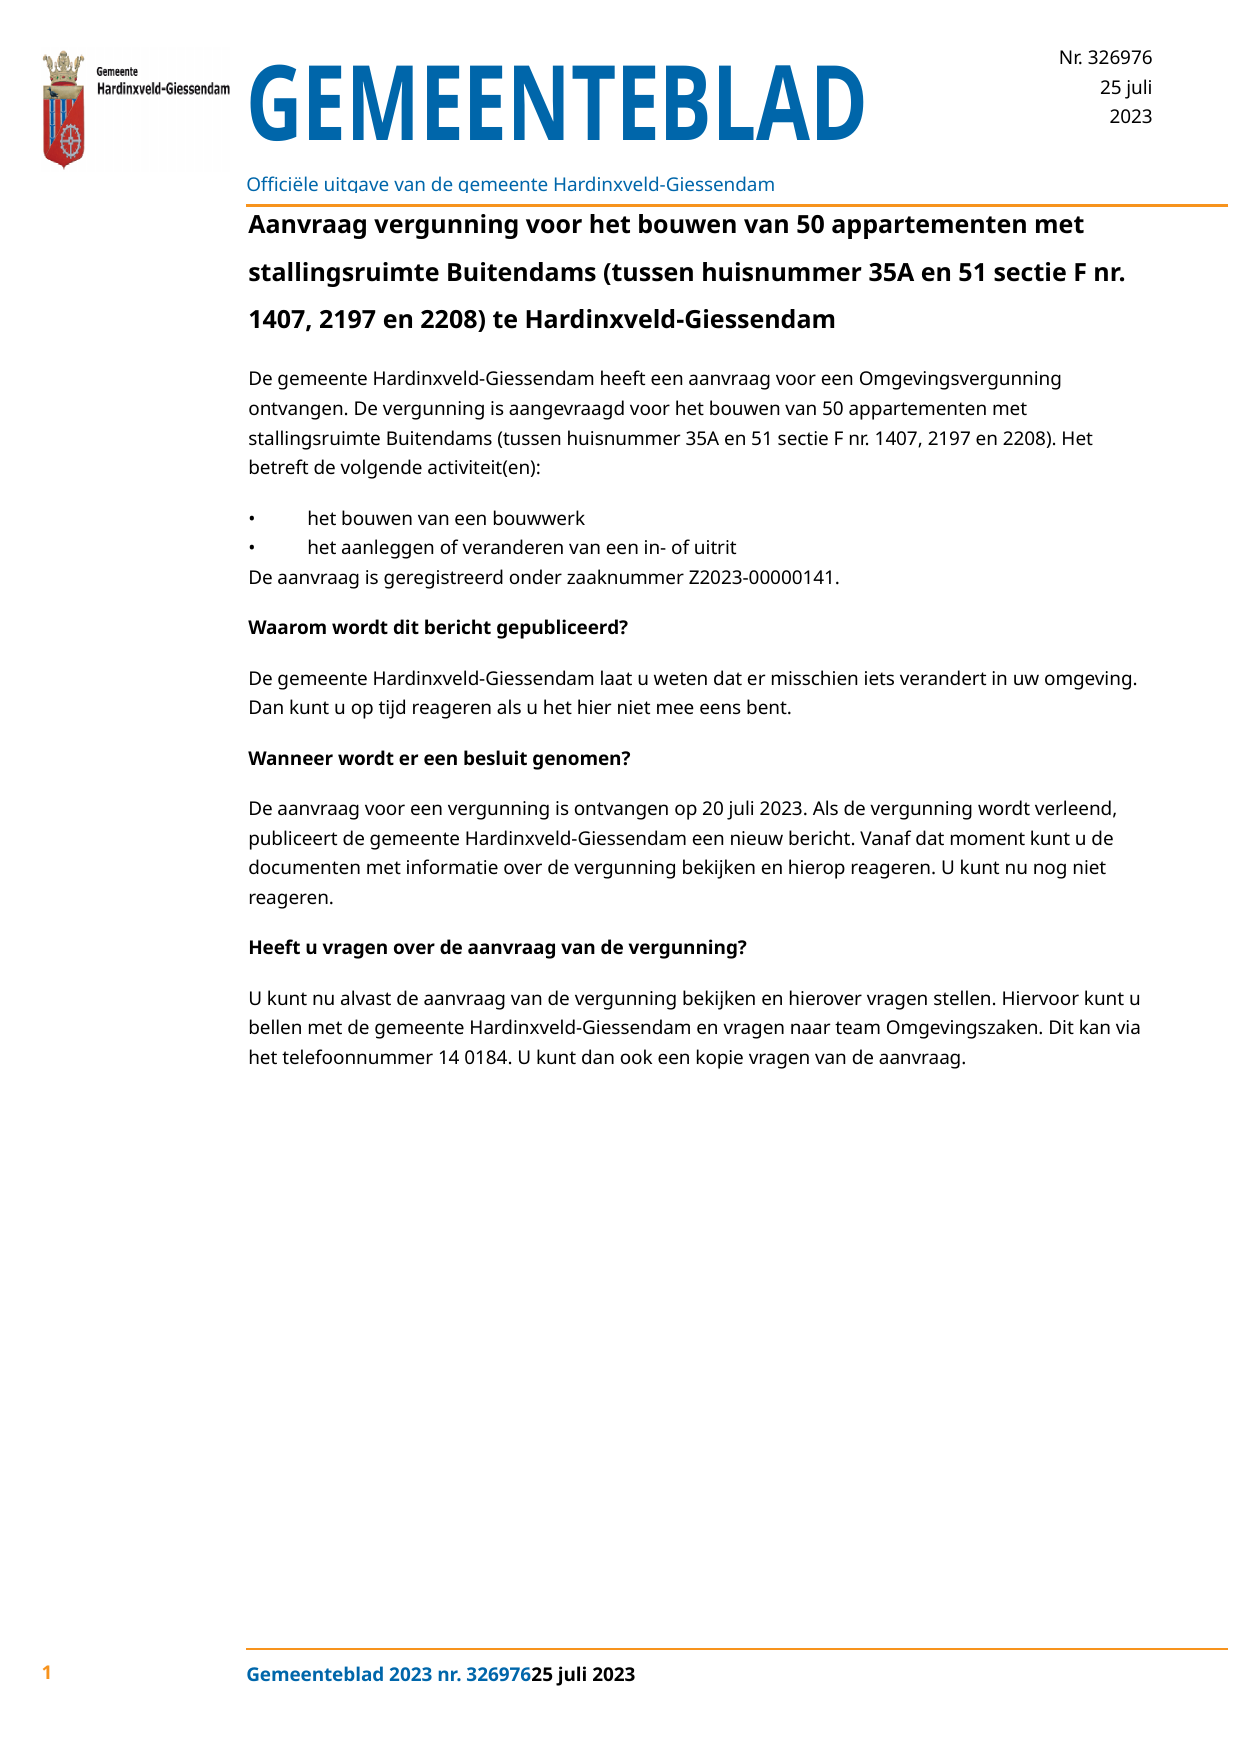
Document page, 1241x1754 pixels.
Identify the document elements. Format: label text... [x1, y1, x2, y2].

picture [41, 47, 231, 172]
list het aanleggen of veranderen van een in- of uitrit [248, 534, 1152, 560]
text Heeft u vragen over de aanvraag van de vergunning? [248, 934, 1152, 960]
text Wanneer wordt er een besluit genomen? [248, 745, 1152, 770]
text U kunt nu alvast de aanvraag van de vergunning bekijken en hierover vragen stellen. Hiervoor kunt u bellen met de gemeente Hardinxveld-Giessendam en vragen naar team Omgevingszaken. Dit kan via het telefoonnummer 14 0184. U kunt dan ook een kopie vragen van de aanvraag. [248, 985, 1152, 1069]
text De aanvraag voor een vergunning is ontvangen op 20 juli 2023. Als de vergunning wordt verleend, publiceert de gemeente Hardinxveld-Giessendam een nieuw bericht. Vanaf dat moment kunt u de documenten met informatie over de vergunning bekijken en hierop reageren. U kunt nu nog niet reageren. [248, 795, 1152, 909]
text De gemeente Hardinxveld-Giessendam laat u weten dat er misschien iets verandert in uw omgeving. Dan kunt u op tijd reageren als u het hier niet mee eens bent. [248, 665, 1152, 720]
text De aanvraag is geregistreerd onder zaaknummer Z2023-00000141. [248, 564, 1152, 589]
text Aanvraag vergunning voor het bouwen van 50 appartementen met stallingsruimte Buitendams (tussen huisnummer 35A en 51 sectie F nr. 1407, 2197 en 2208) te Hardinxveld-Giessendam [248, 207, 1152, 336]
text De gemeente Hardinxveld-Giessendam heeft een aanvraag voor een Omgevingsvergunning ontvangen. De vergunning is aangevraagd voor het bouwen van 50 appartementen met stallingsruimte Buitendams (tussen huisnummer 35A en 51 sectie F nr. 1407, 2197 en 2208). Het betreft de volgende activiteit(en): [248, 366, 1152, 480]
text Waarom wordt dit bericht gepubliceerd? [248, 614, 1152, 640]
list het bouwen van een bouwwerk [248, 505, 1152, 530]
